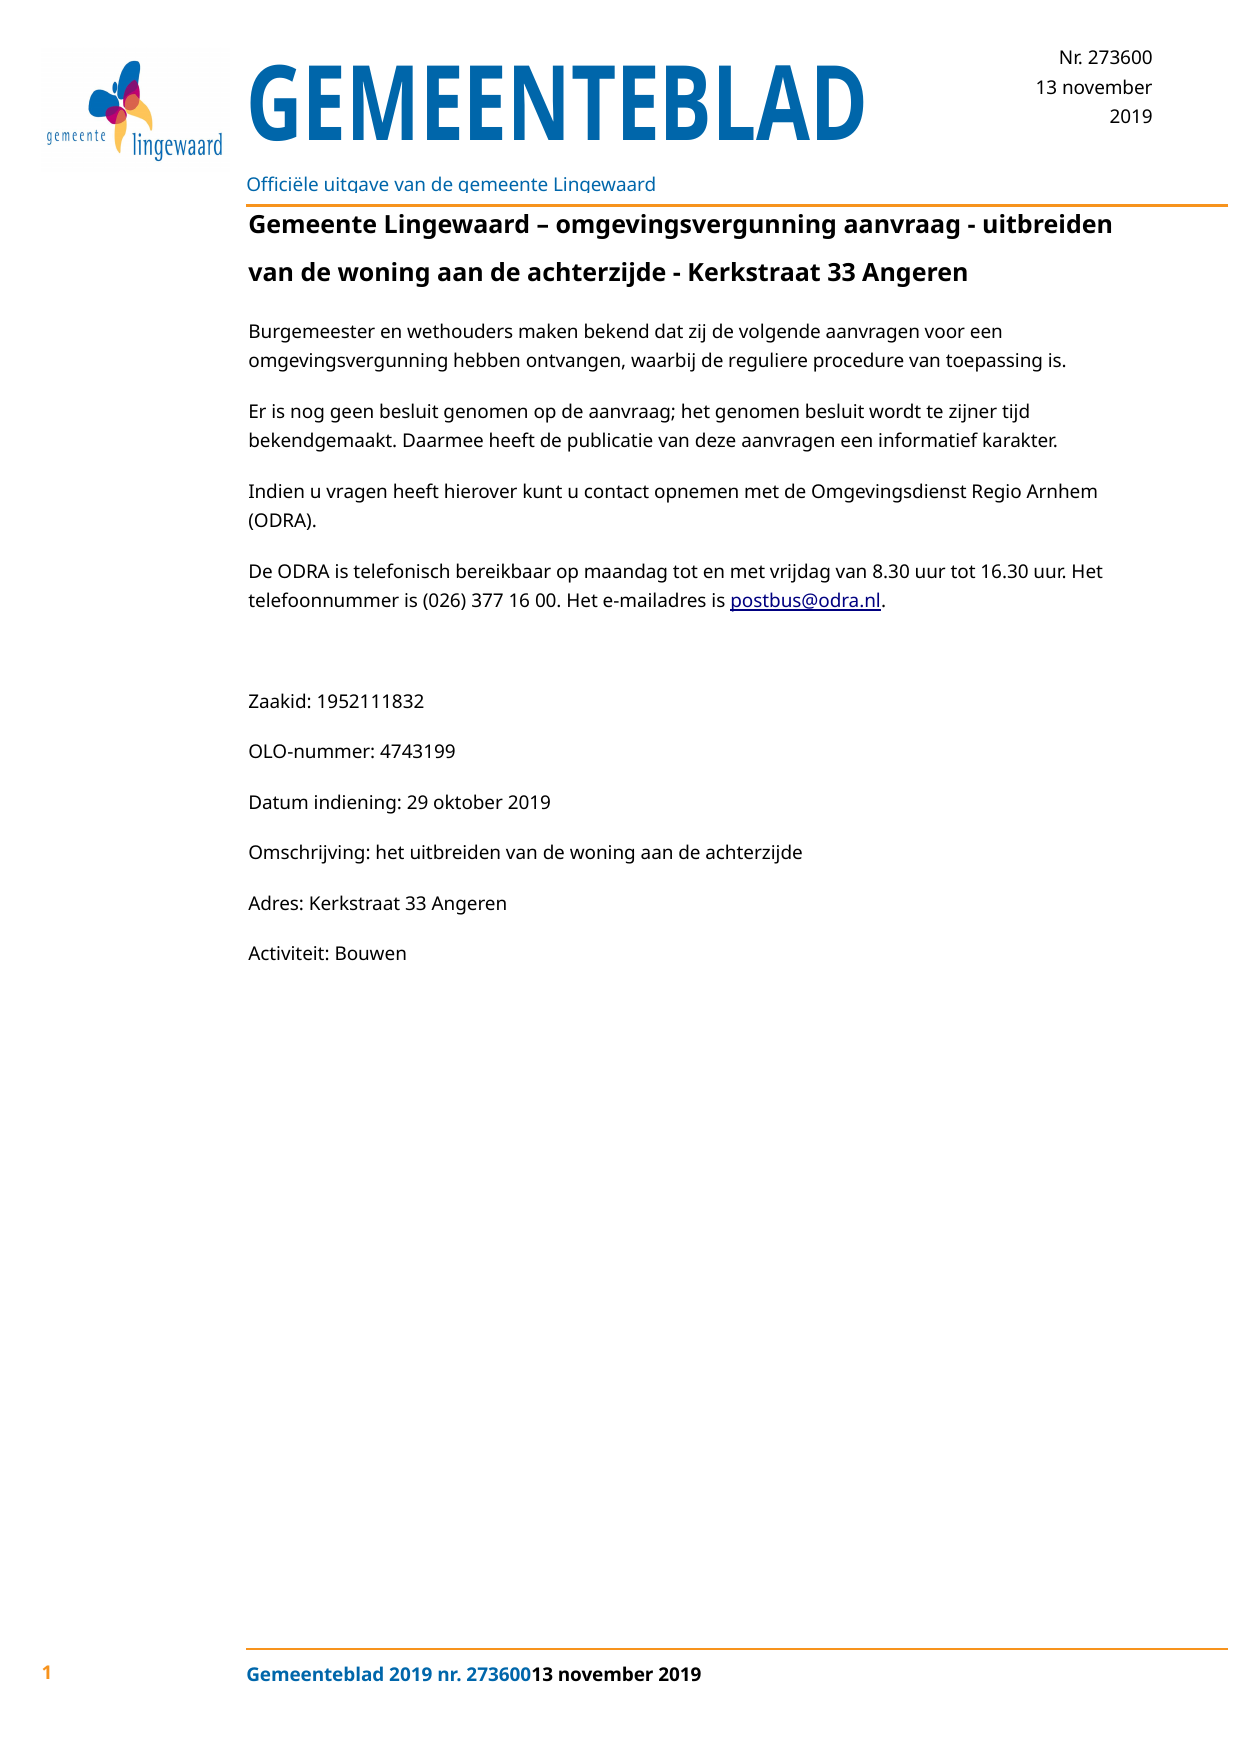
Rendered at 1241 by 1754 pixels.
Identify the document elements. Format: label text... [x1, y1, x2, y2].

text Omschrijving: het uitbreiden van de woning aan de achterzijde [248, 839, 1152, 865]
text Er is nog geen besluit genomen op de aanvraag; het genomen besluit wordt te zijner tijd bekendgemaakt. Daarmee heeft de publicatie van deze aanvragen een informatief karakter. [248, 398, 1152, 453]
text Adres: Kerkstraat 33 Angeren [248, 890, 1152, 916]
text Indien u vragen heeft hierover kunt u contact opnemen met de Omgevingsdienst Regio Arnhem (ODRA). [248, 478, 1152, 533]
text Zaakid: 1952111832 [248, 688, 1152, 714]
text Datum indiening: 29 oktober 2019 [248, 789, 1152, 815]
text Gemeente Lingewaard – omgevingsvergunning aanvraag - uitbreiden van de woning aan de achterzijde - Kerkstraat 33 Angeren [248, 207, 1152, 288]
text Burgemeester en wethouders maken bekend dat zij de volgende aanvragen voor een omgevingsvergunning hebben ontvangen, waarbij de reguliere procedure van toepassing is. [248, 318, 1152, 373]
text OLO-nummer: 4743199 [248, 739, 1152, 764]
text Activiteit: Bouwen [248, 940, 1152, 966]
picture [41, 47, 231, 172]
text De ODRA is telefonisch bereikbaar op maandag tot en met vrijdag van 8.30 uur tot 16.30 uur. Het telefoonnummer is (026) 377 16 00. Het e-mailadres is postbus@odra.nl. [248, 558, 1152, 613]
